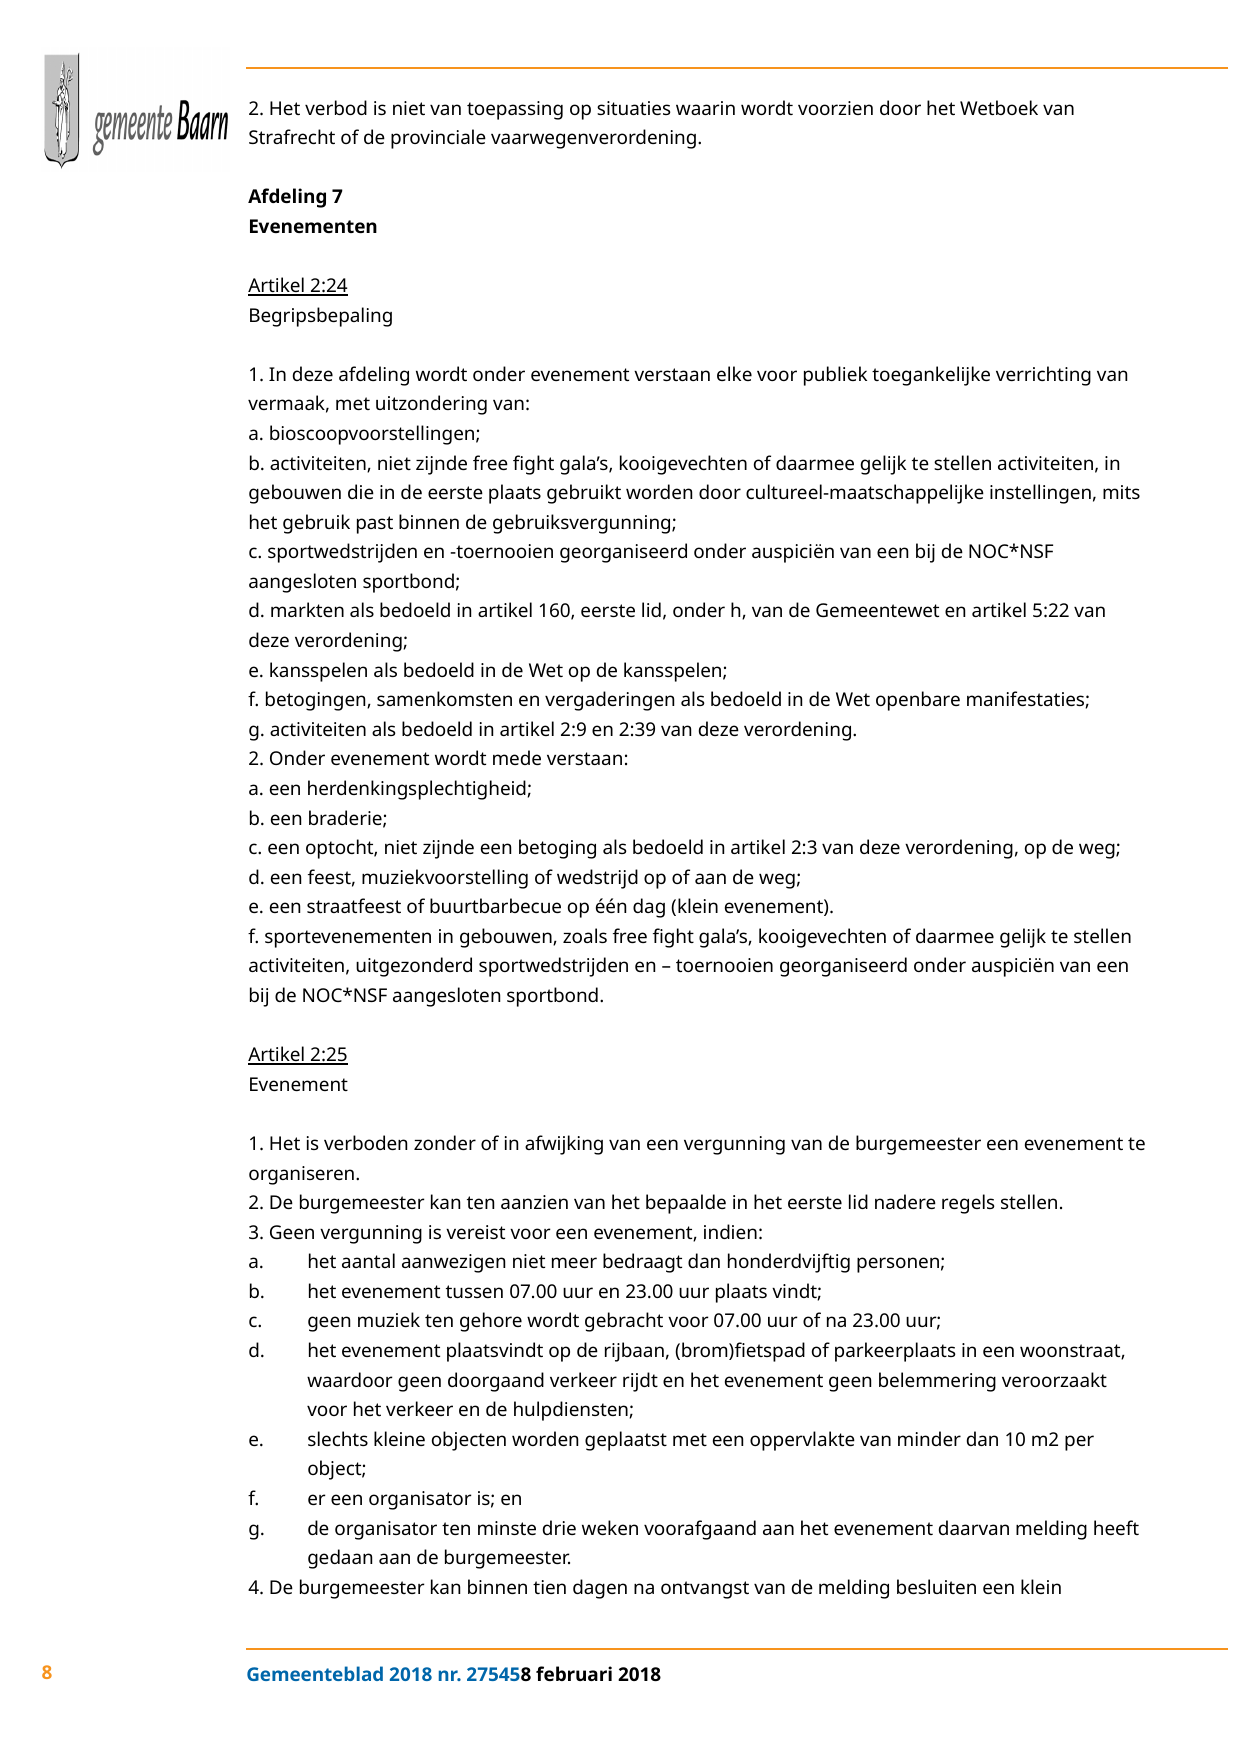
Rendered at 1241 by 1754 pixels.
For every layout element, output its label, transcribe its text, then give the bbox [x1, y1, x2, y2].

text Afdeling 7 [248, 183, 1152, 209]
text c. een optocht, niet zijnde een betoging als bedoeld in artikel 2:3 van deze verordening, op de weg; [248, 834, 1152, 860]
text a. bioscoopvoorstellingen; [248, 420, 1152, 446]
text 2. De burgemeester kan ten aanzien van het bepaalde in het eerste lid nadere regels stellen. [248, 1189, 1152, 1215]
text f. sportevenementen in gebouwen, zoals free fight gala’s, kooigevechten of daarmee gelijk te stellen activiteiten, uitgezonderd sportwedstrijden en – toernooien georganiseerd onder auspiciën van een bij de NOC*NSF aangesloten sportbond. [248, 923, 1152, 1008]
text g. activiteiten als bedoeld in artikel 2:9 en 2:39 van deze verordening. [248, 716, 1152, 742]
list er een organisator is; en [248, 1485, 1152, 1511]
text d. markten als bedoeld in artikel 160, eerste lid, onder h, van de Gemeentewet en artikel 5:22 van deze verordening; [248, 598, 1152, 653]
text Begripsbepaling [248, 302, 1152, 328]
list de organisator ten minste drie weken voorafgaand aan het evenement daarvan melding heeft gedaan aan de burgemeester. [248, 1515, 1152, 1570]
text b. activiteiten, niet zijnde free fight gala’s, kooigevechten of daarmee gelijk te stellen activiteiten, in gebouwen die in de eerste plaats gebruikt worden door cultureel-maatschappelijke instellingen, mits het gebruik past binnen de gebruiksvergunning; [248, 450, 1152, 535]
text Artikel 2:24 [248, 272, 1152, 298]
text a. een herdenkingsplechtigheid; [248, 775, 1152, 801]
text 2. Onder evenement wordt mede verstaan: [248, 746, 1152, 771]
text 2. Het verbod is niet van toepassing op situaties waarin wordt voorzien door het Wetboek van [248, 95, 1152, 121]
text Artikel 2:25 [248, 1041, 1152, 1067]
list het evenement plaatsvindt op de rijbaan, (brom)fietspad of parkeerplaats in een woonstraat, waardoor geen doorgaand verkeer rijdt en het evenement geen belemmering veroorzaakt voor het verkeer en de hulpdiensten; [248, 1337, 1152, 1422]
list geen muziek ten gehore wordt gebracht voor 07.00 uur of na 23.00 uur; [248, 1308, 1152, 1333]
text f. betogingen, samenkomsten en vergaderingen als bedoeld in de Wet openbare manifestaties; [248, 686, 1152, 712]
list het aantal aanwezigen niet meer bedraagt dan honderdvijftig personen; [248, 1248, 1152, 1274]
picture [41, 47, 231, 172]
text 3. Geen vergunning is vereist voor een evenement, indien: [248, 1219, 1152, 1245]
text Evenementen [248, 213, 1152, 239]
text e. kansspelen als bedoeld in de Wet op de kansspelen; [248, 657, 1152, 683]
list slechts kleine objecten worden geplaatst met een oppervlakte van minder dan 10 m2 per object; [248, 1426, 1152, 1481]
text Evenement [248, 1071, 1152, 1097]
text 1. In deze afdeling wordt onder evenement verstaan elke voor publiek toegankelijke verrichting van vermaak, met uitzondering van: [248, 361, 1152, 416]
text 4. De burgemeester kan binnen tien dagen na ontvangst van de melding besluiten een klein [248, 1574, 1152, 1600]
text e. een straatfeest of buurtbarbecue op één dag (klein evenement). [248, 893, 1152, 919]
text d. een feest, muziekvoorstelling of wedstrijd op of aan de weg; [248, 864, 1152, 890]
text b. een braderie; [248, 805, 1152, 831]
text c. sportwedstrijden en -toernooien georganiseerd onder auspiciën van een bij de NOC*NSF aangesloten sportbond; [248, 538, 1152, 594]
text Strafrecht of de provinciale vaarwegenverordening. [248, 124, 1152, 150]
text 1. Het is verboden zonder of in afwijking van een vergunning van de burgemeester een evenement te organiseren. [248, 1130, 1152, 1186]
list het evenement tussen 07.00 uur en 23.00 uur plaats vindt; [248, 1278, 1152, 1304]
